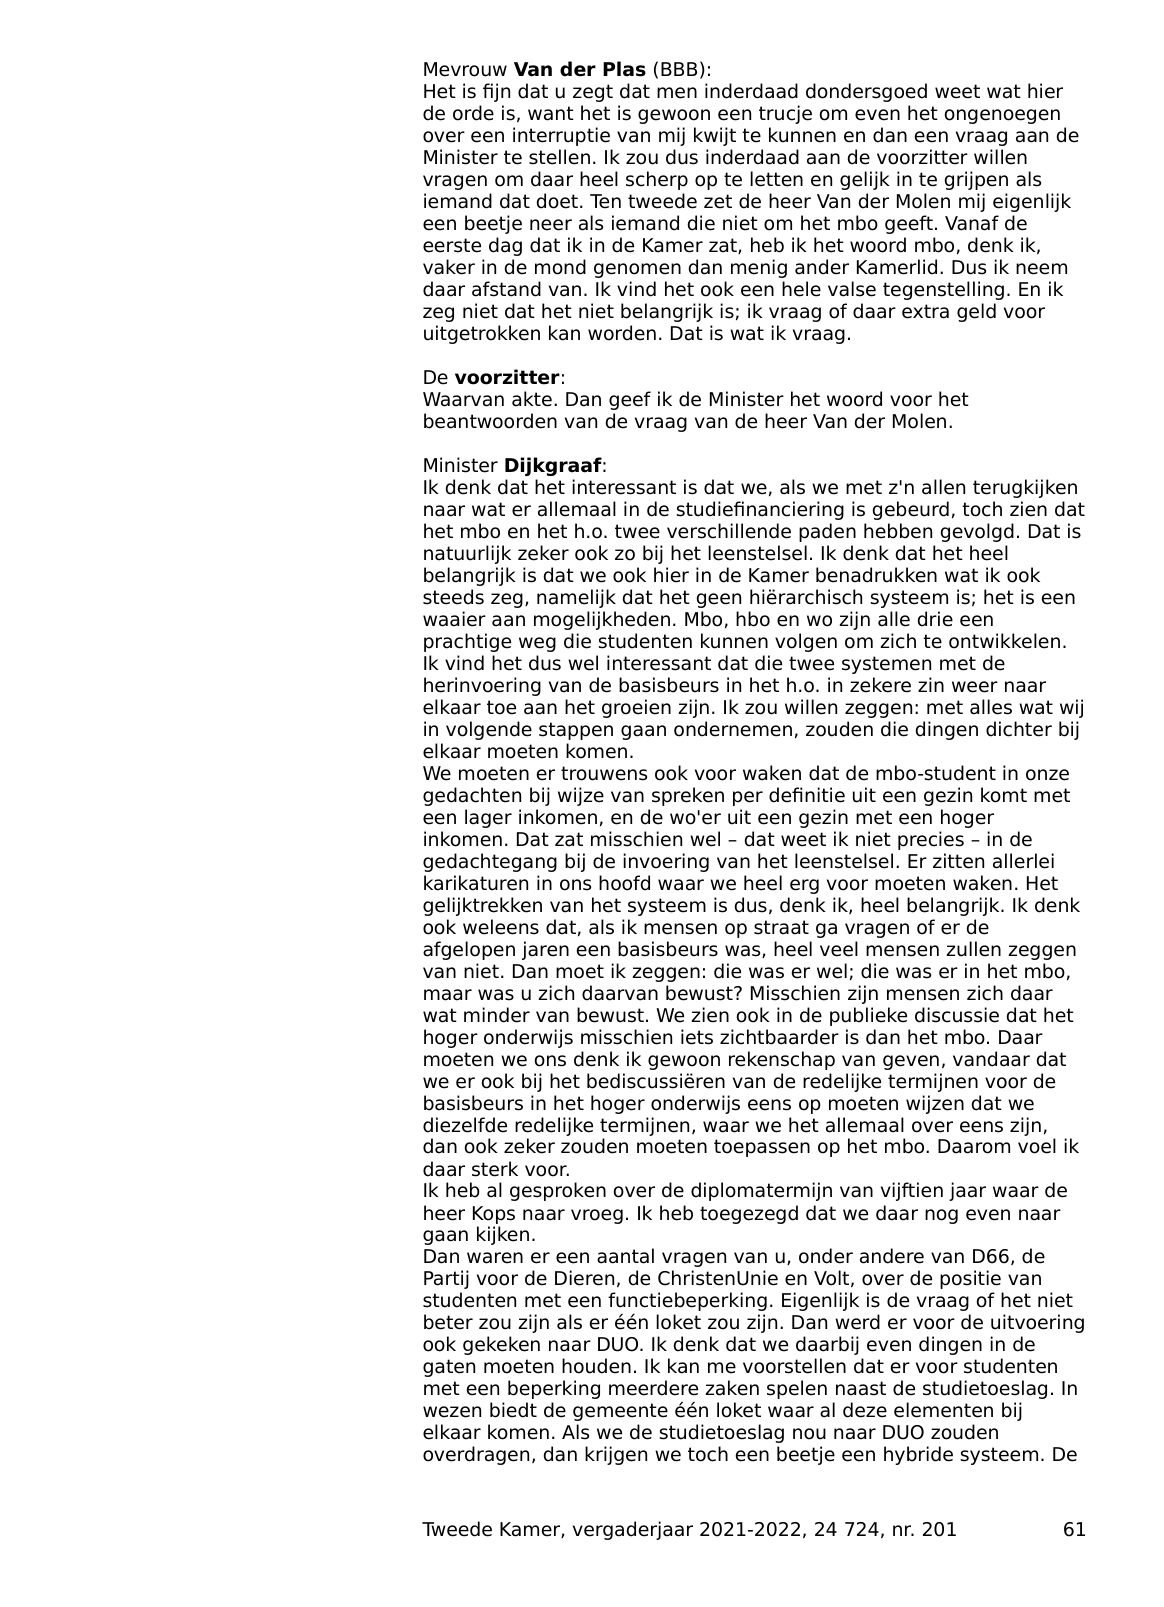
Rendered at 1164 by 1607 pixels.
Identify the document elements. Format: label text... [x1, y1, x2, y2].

text Ik denk dat het interessant is dat we, als we met z'n allen terugkijken naar wat er allemaal in de studiefinanciering is gebeurd, toch zien dat het mbo en het h.o. twee verschillende paden hebben gevolgd. Dat is natuurlijk zeker ook zo bij het leenstelsel. Ik denk dat het heel belangrijk is dat we ook hier in de Kamer benadrukken wat ik ook steeds zeg, namelijk dat het geen hiërarchisch systeem is; het is een waaier aan mogelijkheden. Mbo, hbo en wo zijn alle drie een prachtige weg die studenten kunnen volgen om zich te ontwikkelen. Ik vind het dus wel interessant dat die twee systemen met de herinvoering van de basisbeurs in het h.o. in zekere zin weer naar elkaar toe aan het groeien zijn. Ik zou willen zeggen: met alles wat wij in volgende stappen gaan ondernemen, zouden die dingen dichter bij elkaar moeten komen. [422, 477, 1087, 763]
text Waarvan akte. Dan geef ik de Minister het woord voor het beantwoorden van de vraag van de heer Van der Molen. [422, 389, 1087, 433]
text De voorzitter: [422, 367, 1087, 389]
text Dan waren er een aantal vragen van u, onder andere van D66, de Partij voor de Dieren, de ChristenUnie en Volt, over de positie van studenten met een functiebeperking. Eigenlijk is de vraag of het niet beter zou zijn als er één loket zou zijn. Dan werd er voor de uitvoering ook gekeken naar DUO. Ik denk dat we daarbij even dingen in de gaten moeten houden. Ik kan me voorstellen dat er voor studenten met een beperking meerdere zaken spelen naast de studietoeslag. In wezen biedt de gemeente één loket waar al deze elementen bij elkaar komen. Als we de studietoeslag nou naar DUO zouden overdragen, dan krijgen we toch een beetje een hybride systeem. De [422, 1246, 1087, 1466]
text Mevrouw Van der Plas (BBB): [422, 59, 1087, 81]
text We moeten er trouwens ook voor waken dat de mbo-student in onze gedachten bij wijze van spreken per definitie uit een gezin komt met een lager inkomen, en de wo'er uit een gezin met een hoger inkomen. Dat zat misschien wel – dat weet ik niet precies – in de gedachtegang bij de invoering van het leenstelsel. Er zitten allerlei karikaturen in ons hoofd waar we heel erg voor moeten waken. Het gelijktrekken van het systeem is dus, denk ik, heel belangrijk. Ik denk ook weleens dat, als ik mensen op straat ga vragen of er de afgelopen jaren een basisbeurs was, heel veel mensen zullen zeggen van niet. Dan moet ik zeggen: die was er wel; die was er in het mbo, maar was u zich daarvan bewust? Misschien zijn mensen zich daar wat minder van bewust. We zien ook in de publieke discussie dat het hoger onderwijs misschien iets zichtbaarder is dan het mbo. Daar moeten we ons denk ik gewoon rekenschap van geven, vandaar dat we er ook bij het bediscussiëren van de redelijke termijnen voor de basisbeurs in het hoger onderwijs eens op moeten wijzen dat we diezelfde redelijke termijnen, waar we het allemaal over eens zijn, dan ook zeker zouden moeten toepassen op het mbo. Daarom voel ik daar sterk voor. [422, 763, 1087, 1180]
text Het is fijn dat u zegt dat men inderdaad dondersgoed weet wat hier de orde is, want het is gewoon een trucje om even het ongenoegen over een interruptie van mij kwijt te kunnen en dan een vraag aan de Minister te stellen. Ik zou dus inderdaad aan de voorzitter willen vragen om daar heel scherp op te letten en gelijk in te grijpen als iemand dat doet. Ten tweede zet de heer Van der Molen mij eigenlijk een beetje neer als iemand die niet om het mbo geeft. Vanaf de eerste dag dat ik in de Kamer zat, heb ik het woord mbo, denk ik, vaker in de mond genomen dan menig ander Kamerlid. Dus ik neem daar afstand van. Ik vind het ook een hele valse tegenstelling. En ik zeg niet dat het niet belangrijk is; ik vraag of daar extra geld voor uitgetrokken kan worden. Dat is wat ik vraag. [422, 81, 1087, 345]
text Minister Dijkgraaf: [422, 455, 1087, 477]
text Ik heb al gesproken over de diplomatermijn van vijftien jaar waar de heer Kops naar vroeg. Ik heb toegezegd dat we daar nog even naar gaan kijken. [422, 1180, 1087, 1246]
